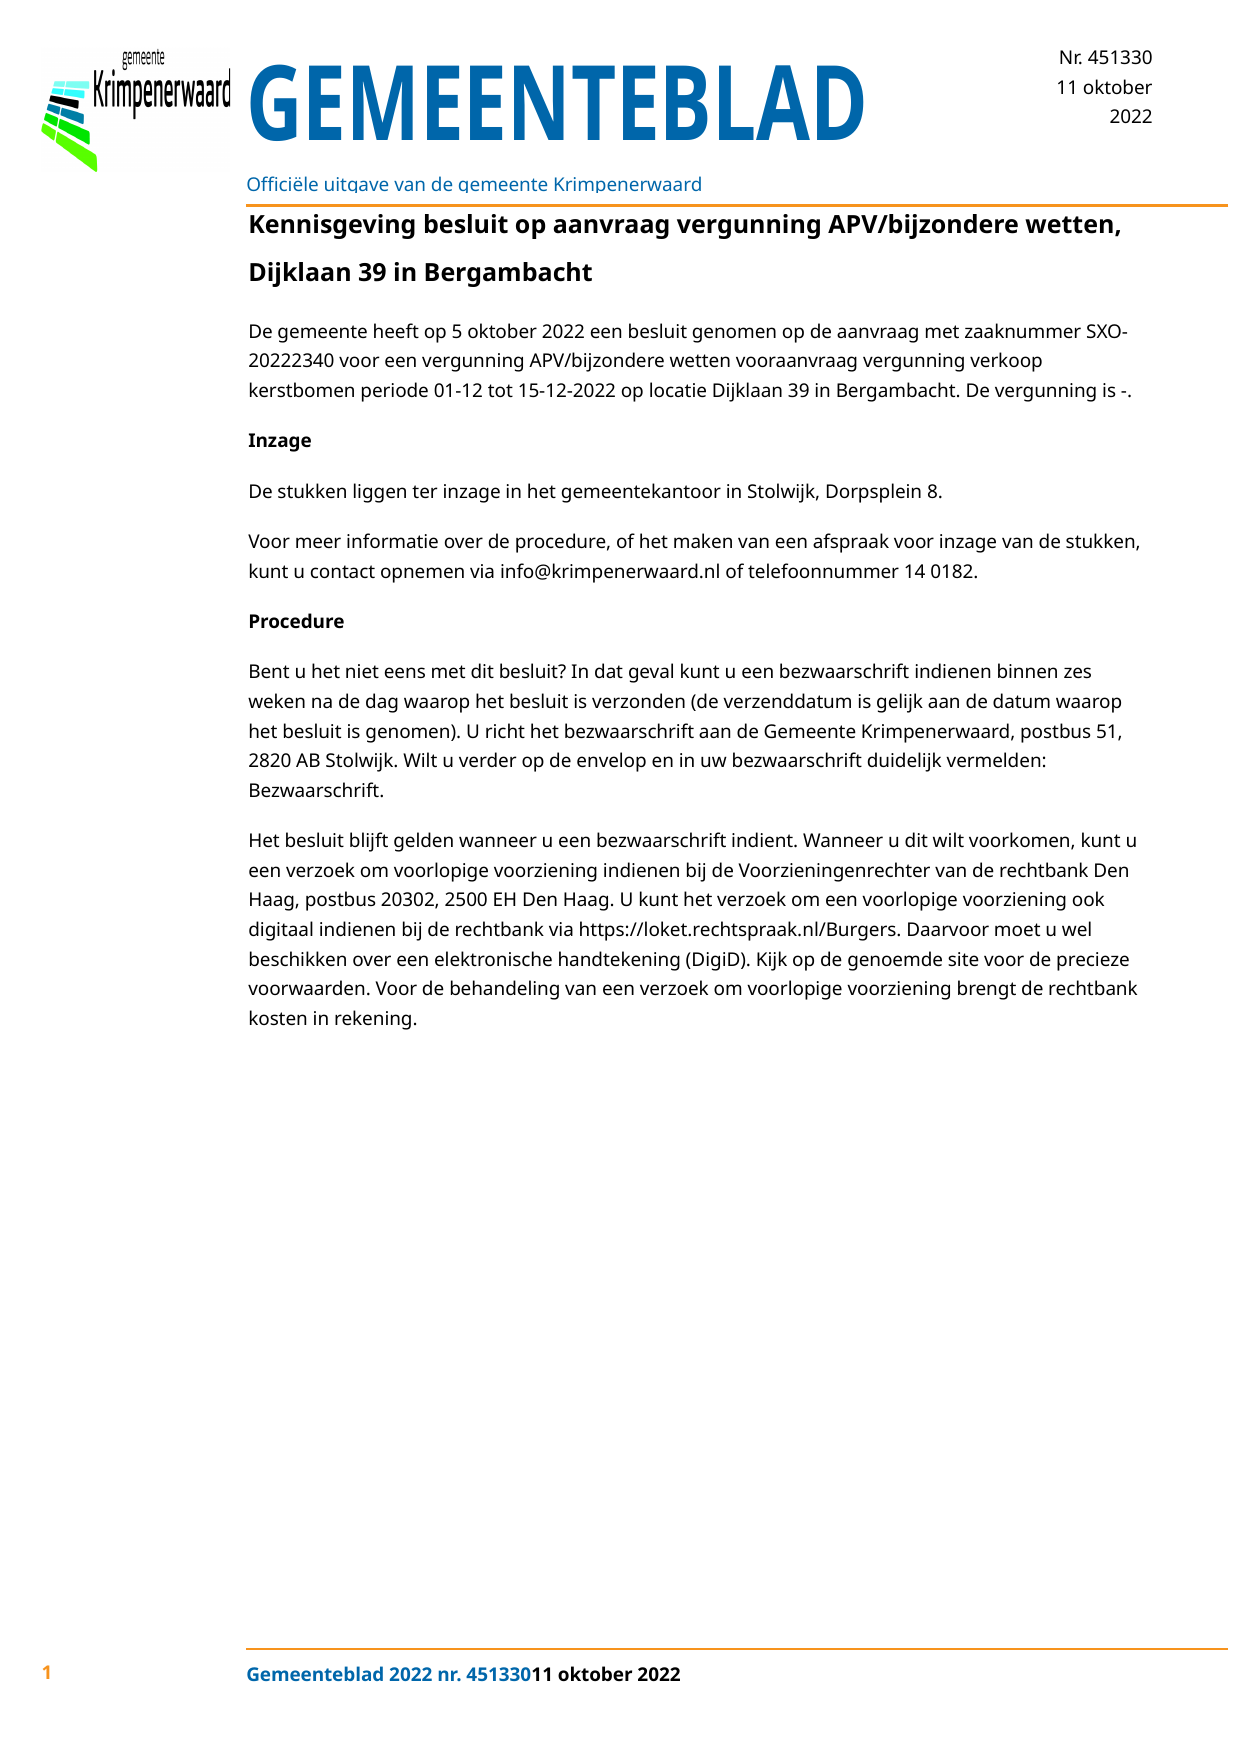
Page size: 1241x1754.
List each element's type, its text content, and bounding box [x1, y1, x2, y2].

picture [41, 47, 231, 172]
text Voor meer informatie over de procedure, of het maken van een afspraak voor inzage van de stukken, kunt u contact opnemen via info@krimpenerwaard.nl of telefoonnummer 14 0182. [248, 528, 1152, 584]
text Procedure [248, 608, 1152, 634]
text Kennisgeving besluit op aanvraag vergunning APV/bijzondere wetten, Dijklaan 39 in Bergambacht [248, 207, 1152, 288]
text Het besluit blijft gelden wanneer u een bezwaarschrift indient. Wanneer u dit wilt voorkomen, kunt u een verzoek om voorlopige voorziening indienen bij de Voorzieningenrechter van de rechtbank Den Haag, postbus 20302, 2500 EH Den Haag. U kunt het verzoek om een voorlopige voorziening ook digitaal indienen bij de rechtbank via https://loket.rechtspraak.nl/Burgers. Daarvoor moet u wel beschikken over een elektronische handtekening (DigiD). Kijk op de genoemde site voor de precieze voorwaarden. Voor de behandeling van een verzoek om voorlopige voorziening brengt de rechtbank kosten in rekening. [248, 827, 1152, 1031]
text Inzage [248, 427, 1152, 453]
text De gemeente heeft op 5 oktober 2022 een besluit genomen op de aanvraag met zaaknummer SXO-20222340 voor een vergunning APV/bijzondere wetten vooraanvraag vergunning verkoop kerstbomen periode 01-12 tot 15-12-2022 op locatie Dijklaan 39 in Bergambacht. De vergunning is -. [248, 318, 1152, 403]
text De stukken liggen ter inzage in het gemeentekantoor in Stolwijk, Dorpsplein 8. [248, 478, 1152, 504]
text Bent u het niet eens met dit besluit? In dat geval kunt u een bezwaarschrift indienen binnen zes weken na de dag waarop het besluit is verzonden (de verzenddatum is gelijk aan de datum waarop het besluit is genomen). U richt het bezwaarschrift aan de Gemeente Krimpenerwaard, postbus 51, 2820 AB Stolwijk. Wilt u verder op de envelop en in uw bezwaarschrift duidelijk vermelden: Bezwaarschrift. [248, 659, 1152, 803]
